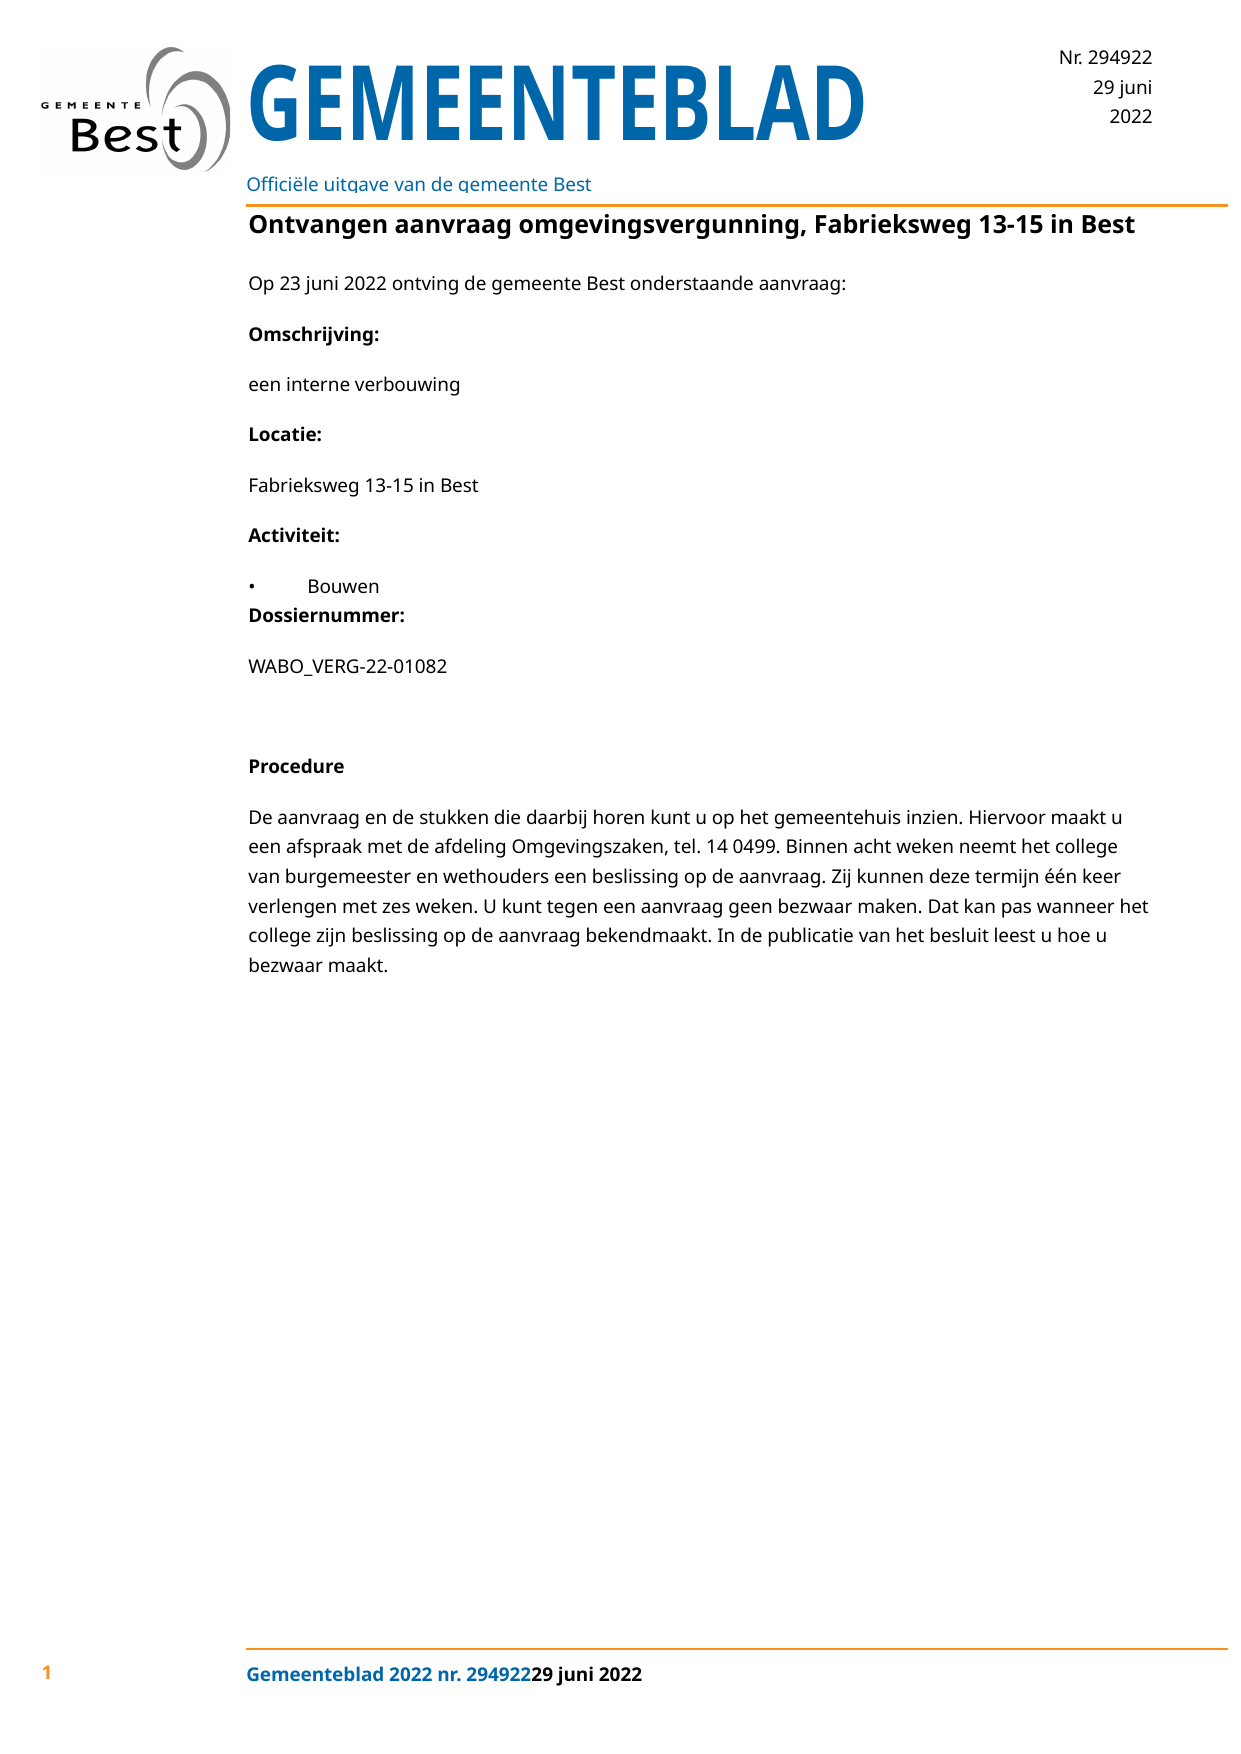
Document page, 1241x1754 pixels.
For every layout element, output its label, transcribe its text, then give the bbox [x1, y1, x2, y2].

list Bouwen [248, 573, 1152, 598]
text Omschrijving: [248, 321, 1152, 346]
picture [41, 47, 231, 172]
text Fabrieksweg 13-15 in Best [248, 472, 1152, 498]
text Locatie: [248, 422, 1152, 447]
text WABO_VERG-22-01082 [248, 653, 1152, 678]
text Dossiernummer: [248, 602, 1152, 628]
text De aanvraag en de stukken die daarbij horen kunt u op het gemeentehuis inzien. Hiervoor maakt u een afspraak met de afdeling Omgevingszaken, tel. 14 0499. Binnen acht weken neemt het college van burgemeester en wethouders een beslissing op de aanvraag. Zij kunnen deze termijn één keer verlengen met zes weken. U kunt tegen een aanvraag geen bezwaar maken. Dat kan pas wanneer het college zijn beslissing op de aanvraag bekendmaakt. In de publicatie van het besluit leest u hoe u bezwaar maakt. [248, 804, 1152, 978]
text een interne verbouwing [248, 371, 1152, 397]
text Op 23 juni 2022 ontving de gemeente Best onderstaande aanvraag: [248, 270, 1152, 296]
text Procedure [248, 754, 1152, 779]
text Activiteit: [248, 522, 1152, 548]
text Ontvangen aanvraag omgevingsvergunning, Fabrieksweg 13-15 in Best [248, 207, 1152, 241]
